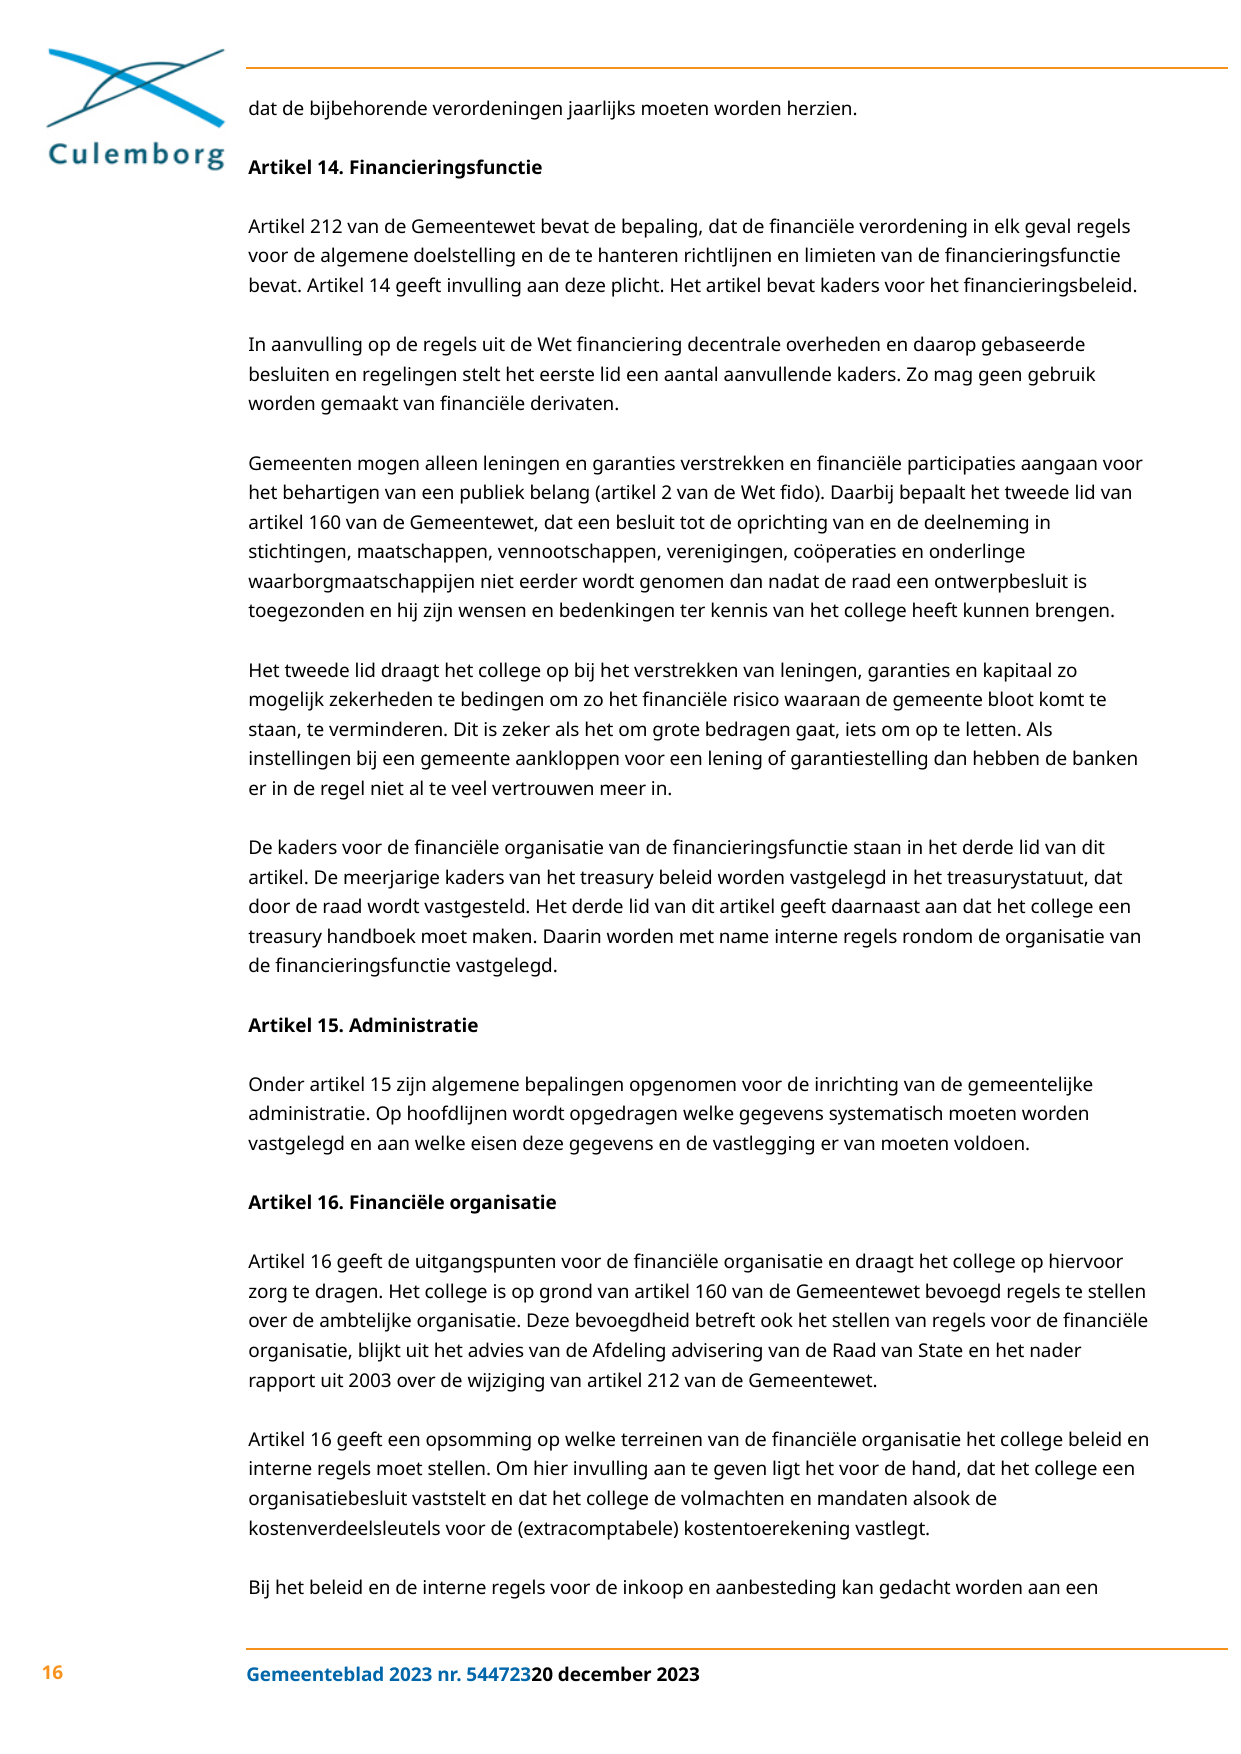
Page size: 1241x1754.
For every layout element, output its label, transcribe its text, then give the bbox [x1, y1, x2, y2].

text Onder artikel 15 zijn algemene bepalingen opgenomen voor de inrichting van de gemeentelijke administratie. Op hoofdlijnen wordt opgedragen welke gegevens systematisch moeten worden vastgelegd en aan welke eisen deze gegevens en de vastlegging er van moeten voldoen. [248, 1071, 1152, 1156]
text Gemeenten mogen alleen leningen en garanties verstrekken en financiële participaties aangaan voor het behartigen van een publiek belang (artikel 2 van de Wet fido). Daarbij bepaalt het tweede lid van artikel 160 van de Gemeentewet, dat een besluit tot de oprichting van en de deelneming in stichtingen, maatschappen, vennootschappen, verenigingen, coöperaties en onderlinge waarborgmaatschappijen niet eerder wordt genomen dan nadat de raad een ontwerpbesluit is toegezonden en hij zijn wensen en bedenkingen ter kennis van het college heeft kunnen brengen. [248, 450, 1152, 623]
text Artikel 16 geeft de uitgangspunten voor de financiële organisatie en draagt het college op hiervoor zorg te dragen. Het college is op grond van artikel 160 van de Gemeentewet bevoegd regels te stellen over de ambtelijke organisatie. Deze bevoegdheid betreft ook het stellen van regels voor de financiële organisatie, blijkt uit het advies van de Afdeling advisering van de Raad van State en het nader rapport uit 2003 over de wijziging van artikel 212 van de Gemeentewet. [248, 1248, 1152, 1393]
text Artikel 14. Financieringsfunctie [248, 154, 1152, 180]
text Artikel 15. Administratie [248, 1012, 1152, 1038]
text Artikel 212 van de Gemeentewet bevat de bepaling, dat de financiële verordening in elk geval regels voor de algemene doelstelling en de te hanteren richtlijnen en limieten van de financieringsfunctie bevat. Artikel 14 geeft invulling aan deze plicht. Het artikel bevat kaders voor het financieringsbeleid. [248, 213, 1152, 298]
text In aanvulling op de regels uit de Wet financiering decentrale overheden en daarop gebaseerde besluiten en regelingen stelt het eerste lid een aantal aanvullende kaders. Zo mag geen gebruik worden gemaakt van financiële derivaten. [248, 331, 1152, 416]
text dat de bijbehorende verordeningen jaarlijks moeten worden herzien. [248, 95, 1152, 121]
text Artikel 16 geeft een opsomming op welke terreinen van de financiële organisatie het college beleid en interne regels moet stellen. Om hier invulling aan te geven ligt het voor de hand, dat het college een organisatiebesluit vaststelt en dat het college de volmachten en mandaten alsook de kostenverdeelsleutels voor de (extracomptabele) kostentoerekening vastlegt. [248, 1426, 1152, 1541]
text Artikel 16. Financiële organisatie [248, 1189, 1152, 1215]
picture [41, 47, 231, 172]
text De kaders voor de financiële organisatie van de financieringsfunctie staan in het derde lid van dit artikel. De meerjarige kaders van het treasury beleid worden vastgelegd in het treasurystatuut, dat door de raad wordt vastgesteld. Het derde lid van dit artikel geeft daarnaast aan dat het college een treasury handboek moet maken. Daarin worden met name interne regels rondom de organisatie van de financieringsfunctie vastgelegd. [248, 834, 1152, 978]
text Het tweede lid draagt het college op bij het verstrekken van leningen, garanties en kapitaal zo mogelijk zekerheden te bedingen om zo het financiële risico waaraan de gemeente bloot komt te staan, te verminderen. Dit is zeker als het om grote bedragen gaat, iets om op te letten. Als instellingen bij een gemeente aankloppen voor een lening of garantiestelling dan hebben de banken er in de regel niet al te veel vertrouwen meer in. [248, 657, 1152, 801]
text Bij het beleid en de interne regels voor de inkoop en aanbesteding kan gedacht worden aan een [248, 1574, 1152, 1600]
